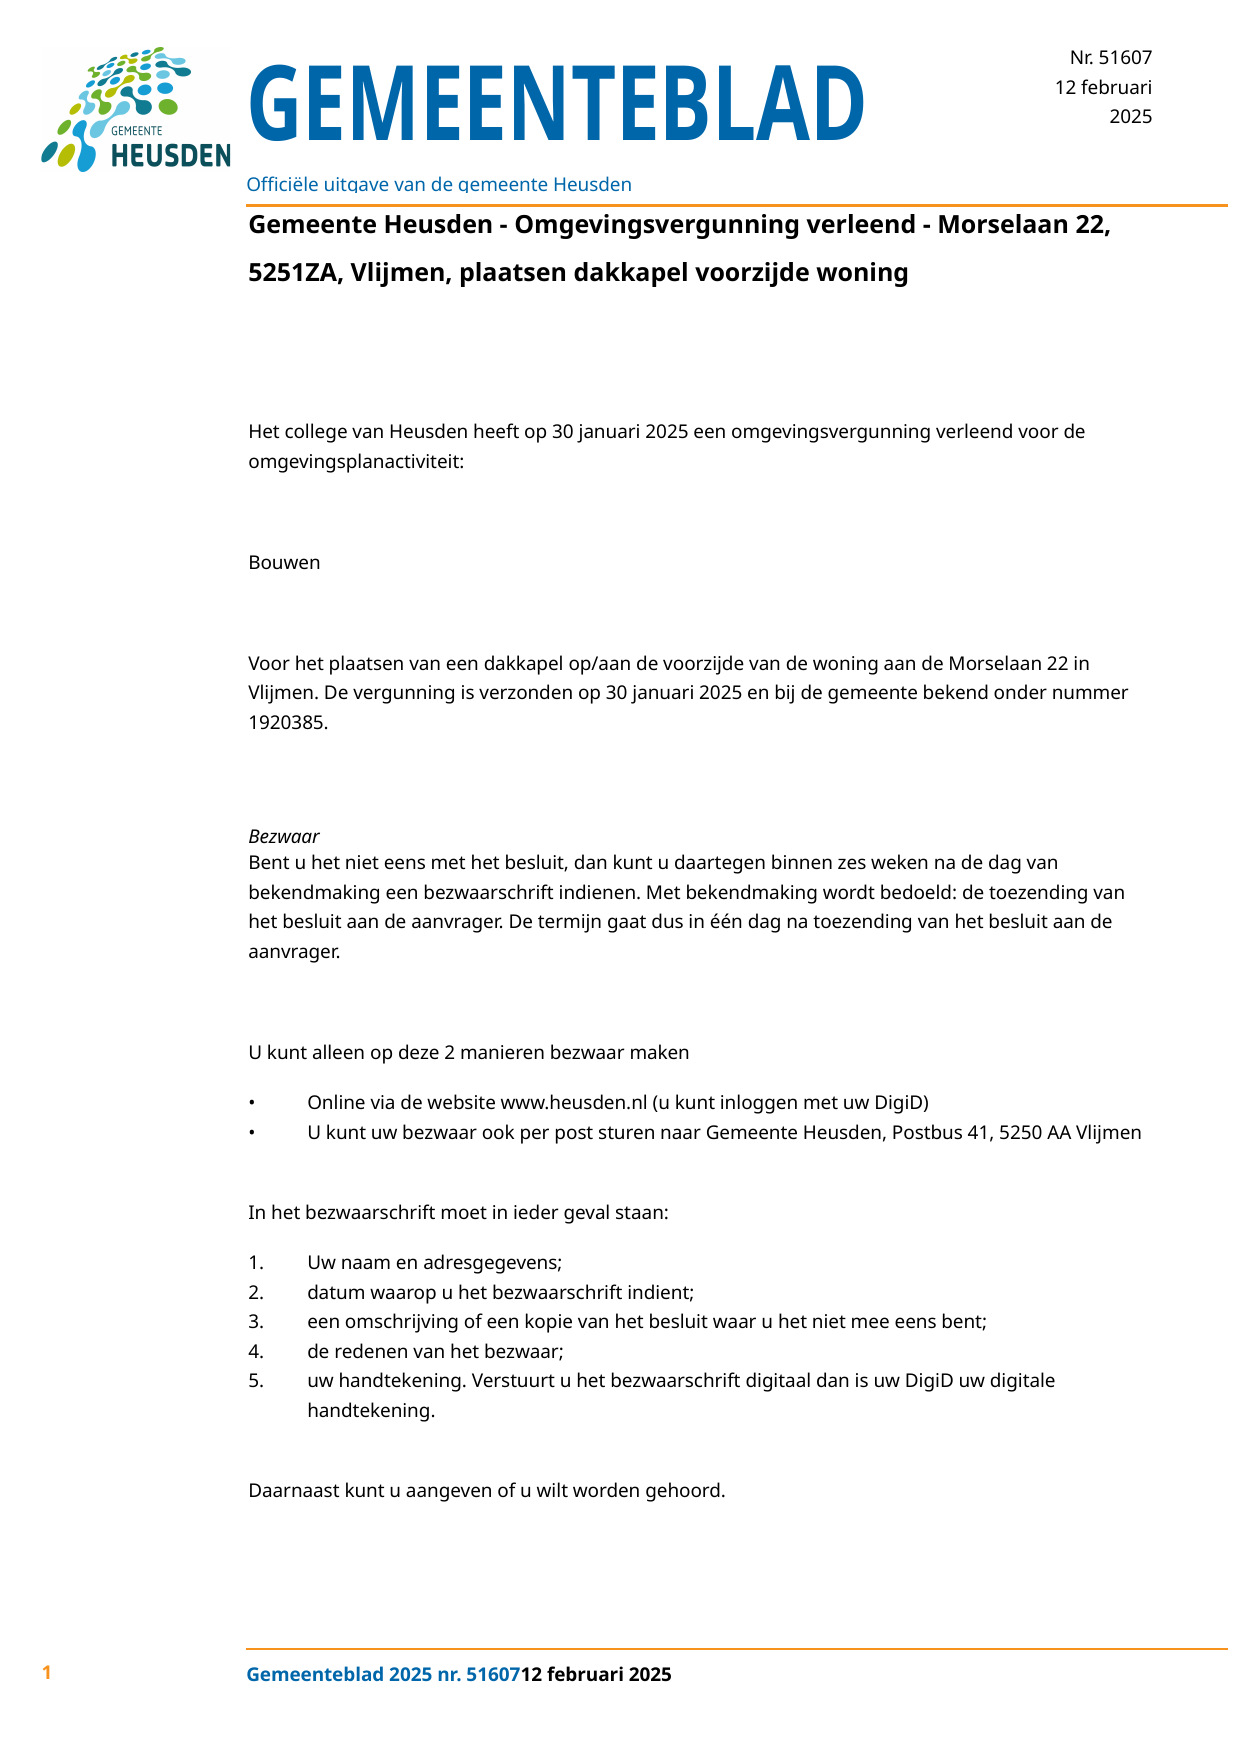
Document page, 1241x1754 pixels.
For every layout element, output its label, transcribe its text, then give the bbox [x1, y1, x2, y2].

list een omschrijving of een kopie van het besluit waar u het niet mee eens bent; [248, 1308, 1152, 1334]
text U kunt alleen op deze 2 manieren bezwaar maken [248, 1039, 1152, 1064]
list Online via de website www.heusden.nl (u kunt inloggen met uw DigiD) [248, 1089, 1152, 1115]
text Daarnaast kunt u aangeven of u wilt worden gehoord. [248, 1477, 1152, 1503]
text Bouwen [248, 549, 1152, 575]
list Uw naam en adresgegevens; [248, 1249, 1152, 1275]
picture [41, 47, 231, 172]
text Gemeente Heusden - Omgevingsvergunning verleend - Morselaan 22, 5251ZA, Vlijmen, plaatsen dakkapel voorzijde woning [248, 207, 1152, 288]
text Voor het plaatsen van een dakkapel op/aan de voorzijde van de woning aan de Morselaan 22 in Vlijmen. De vergunning is verzonden op 30 januari 2025 en bij de gemeente bekend onder nummer 1920385. [248, 650, 1152, 735]
list de redenen van het bezwaar; [248, 1338, 1152, 1364]
text Het college van Heusden heeft op 30 januari 2025 een omgevingsvergunning verleend voor de omgevingsplanactiviteit: [248, 419, 1152, 474]
list uw handtekening. Verstuurt u het bezwaarschrift digitaal dan is uw DigiD uw digitale handtekening. [248, 1368, 1152, 1423]
text In het bezwaarschrift moet in ieder geval staan: [248, 1199, 1152, 1224]
text Bent u het niet eens met het besluit, dan kunt u daartegen binnen zes weken na de dag van bekendmaking een bezwaarschrift indienen. Met bekendmaking wordt bedoeld: de toezending van het besluit aan de aanvrager. De termijn gaat dus in één dag na toezending van het besluit aan de aanvrager. [248, 849, 1152, 964]
text Bezwaar [248, 823, 1152, 849]
list datum waarop u het bezwaarschrift indient; [248, 1279, 1152, 1304]
list U kunt uw bezwaar ook per post sturen naar Gemeente Heusden, Postbus 41, 5250 AA Vlijmen [248, 1119, 1152, 1144]
